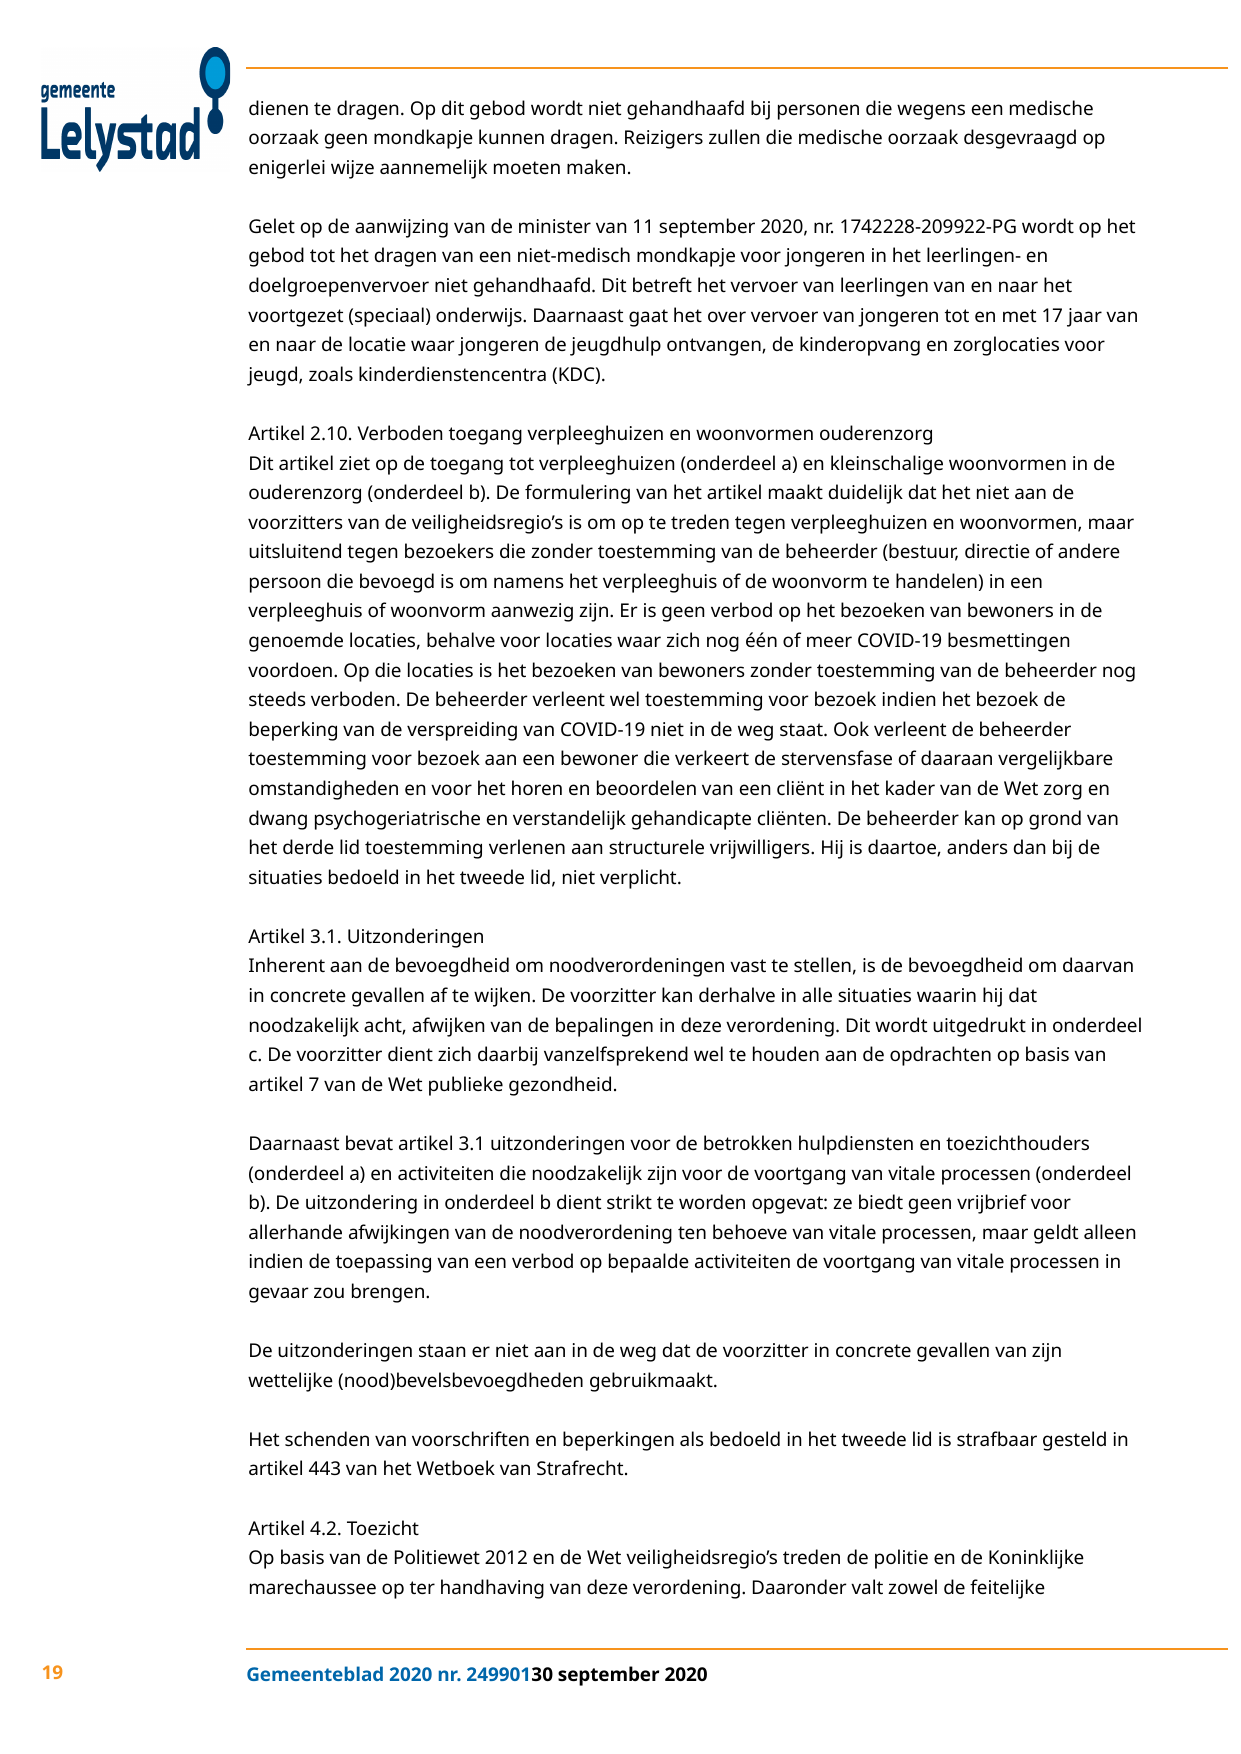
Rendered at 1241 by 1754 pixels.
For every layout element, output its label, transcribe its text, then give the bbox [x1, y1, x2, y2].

text Artikel 2.10. Verboden toegang verpleeghuizen en woonvormen ouderenzorg [248, 420, 1152, 446]
text Artikel 3.1. Uitzonderingen [248, 923, 1152, 949]
text Dit artikel ziet op de toegang tot verpleeghuizen (onderdeel a) en kleinschalige woonvormen in de ouderenzorg (onderdeel b). De formulering van het artikel maakt duidelijk dat het niet aan de voorzitters van de veiligheidsregio’s is om op te treden tegen verpleeghuizen en woonvormen, maar uitsluitend tegen bezoekers die zonder toestemming van de beheerder (bestuur, directie of andere persoon die bevoegd is om namens het verpleeghuis of de woonvorm te handelen) in een verpleeghuis of woonvorm aanwezig zijn. Er is geen verbod op het bezoeken van bewoners in de genoemde locaties, behalve voor locaties waar zich nog één of meer COVID-19 besmettingen voordoen. Op die locaties is het bezoeken van bewoners zonder toestemming van de beheerder nog steeds verboden. De beheerder verleent wel toestemming voor bezoek indien het bezoek de beperking van de verspreiding van COVID-19 niet in de weg staat. Ook verleent de beheerder toestemming voor bezoek aan een bewoner die verkeert de stervensfase of daaraan vergelijkbare omstandigheden en voor het horen en beoordelen van een cliënt in het kader van de Wet zorg en dwang psychogeriatrische en verstandelijk gehandicapte cliënten. De beheerder kan op grond van het derde lid toestemming verlenen aan structurele vrijwilligers. Hij is daartoe, anders dan bij de situaties bedoeld in het tweede lid, niet verplicht. [248, 450, 1152, 890]
text De uitzonderingen staan er niet aan in de weg dat de voorzitter in concrete gevallen van zijn wettelijke (nood)bevelsbevoegdheden gebruikmaakt. [248, 1337, 1152, 1393]
picture [41, 47, 231, 172]
text dienen te dragen. Op dit gebod wordt niet gehandhaafd bij personen die wegens een medische oorzaak geen mondkapje kunnen dragen. Reizigers zullen die medische oorzaak desgevraagd op enigerlei wijze aannemelijk moeten maken. [248, 95, 1152, 180]
text Inherent aan de bevoegdheid om noodverordeningen vast te stellen, is de bevoegdheid om daarvan in concrete gevallen af te wijken. De voorzitter kan derhalve in alle situaties waarin hij dat noodzakelijk acht, afwijken van de bepalingen in deze verordening. Dit wordt uitgedrukt in onderdeel c. De voorzitter dient zich daarbij vanzelfsprekend wel te houden aan de opdrachten op basis van artikel 7 van de Wet publieke gezondheid. [248, 953, 1152, 1097]
text Gelet op de aanwijzing van de minister van 11 september 2020, nr. 1742228-209922-PG wordt op het gebod tot het dragen van een niet-medisch mondkapje voor jongeren in het leerlingen- en doelgroepenvervoer niet gehandhaafd. Dit betreft het vervoer van leerlingen van en naar het voortgezet (speciaal) onderwijs. Daarnaast gaat het over vervoer van jongeren tot en met 17 jaar van en naar de locatie waar jongeren de jeugdhulp ontvangen, de kinderopvang en zorglocaties voor jeugd, zoals kinderdienstencentra (KDC). [248, 213, 1152, 387]
text Op basis van de Politiewet 2012 en de Wet veiligheidsregio’s treden de politie en de Koninklijke marechaussee op ter handhaving van deze verordening. Daaronder valt zowel de feitelijke [248, 1544, 1152, 1600]
text Het schenden van voorschriften en beperkingen als bedoeld in het tweede lid is strafbaar gesteld in artikel 443 van het Wetboek van Strafrecht. [248, 1426, 1152, 1481]
text Artikel 4.2. Toezicht [248, 1515, 1152, 1541]
text Daarnaast bevat artikel 3.1 uitzonderingen voor de betrokken hulpdiensten en toezichthouders (onderdeel a) en activiteiten die noodzakelijk zijn voor de voortgang van vitale processen (onderdeel b). De uitzondering in onderdeel b dient strikt te worden opgevat: ze biedt geen vrijbrief voor allerhande afwijkingen van de noodverordening ten behoeve van vitale processen, maar geldt alleen indien de toepassing van een verbod op bepaalde activiteiten de voortgang van vitale processen in gevaar zou brengen. [248, 1130, 1152, 1304]
